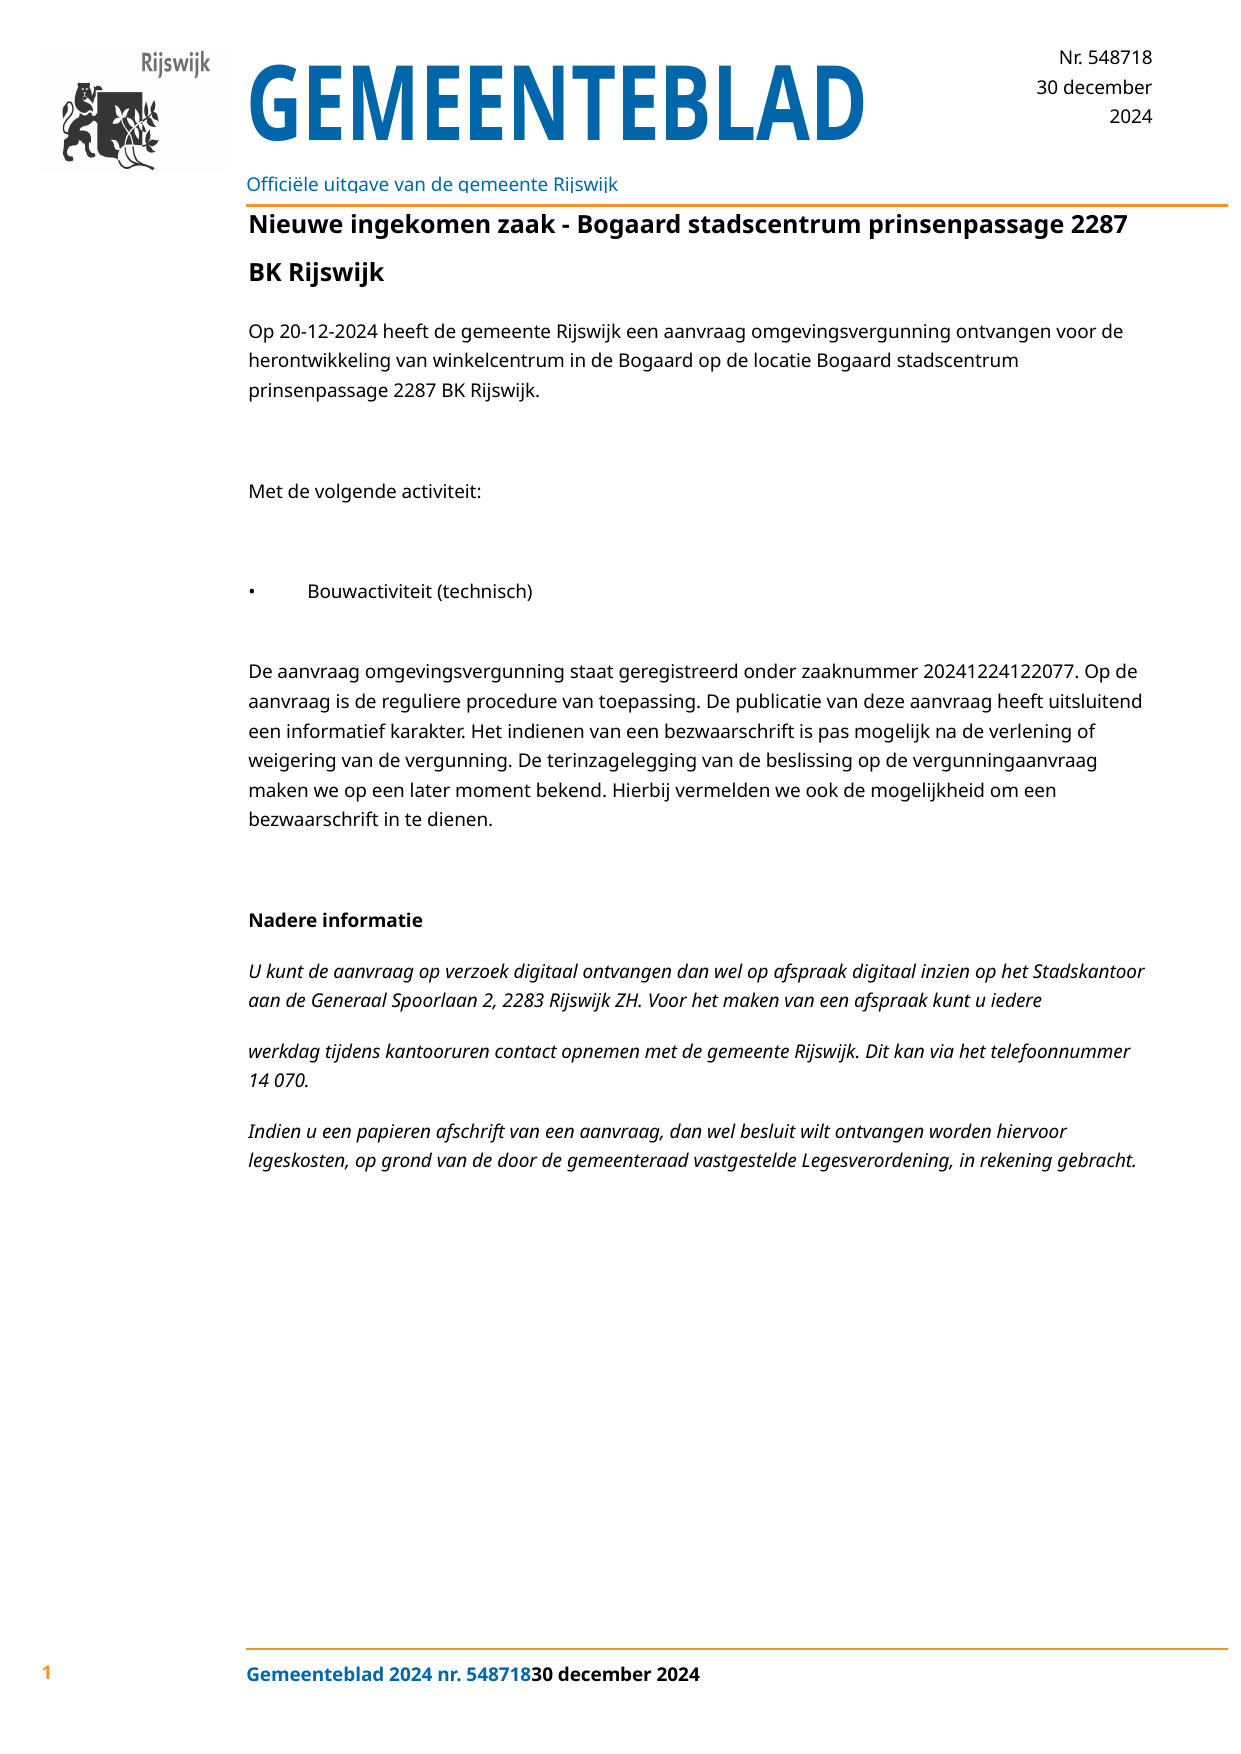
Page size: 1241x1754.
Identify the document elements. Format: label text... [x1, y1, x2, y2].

text Op 20-12-2024 heeft de gemeente Rijswijk een aanvraag omgevingsvergunning ontvangen voor de herontwikkeling van winkelcentrum in de Bogaard op de locatie Bogaard stadscentrum prinsenpassage 2287 BK Rijswijk. [248, 318, 1152, 403]
text Indien u een papieren afschrift van een aanvraag, dan wel besluit wilt ontvangen worden hiervoor legeskosten, op grond van de door de gemeenteraad vastgestelde Legesverordening, in rekening gebracht. [248, 1118, 1152, 1173]
text Nieuwe ingekomen zaak - Bogaard stadscentrum prinsenpassage 2287 BK Rijswijk [248, 207, 1152, 288]
list Bouwactiviteit (technisch) [248, 579, 1152, 604]
text Nadere informatie [248, 907, 1152, 933]
text U kunt de aanvraag op verzoek digitaal ontvangen dan wel op afspraak digitaal inzien op het Stadskantoor aan de Generaal Spoorlaan 2, 2283 Rijswijk ZH. Voor het maken van een afspraak kunt u iedere [248, 958, 1152, 1013]
picture [41, 47, 231, 172]
text De aanvraag omgevingsvergunning staat geregistreerd onder zaaknummer 20241224122077. Op de aanvraag is de reguliere procedure van toepassing. De publicatie van deze aanvraag heeft uitsluitend een informatief karakter. Het indienen van een bezwaarschrift is pas mogelijk na de verlening of weigering van de vergunning. De terinzagelegging van de beslissing op de vergunningaanvraag maken we op een later moment bekend. Hierbij vermelden we ook de mogelijkheid om een bezwaarschrift in te dienen. [248, 659, 1152, 832]
text Met de volgende activiteit: [248, 478, 1152, 504]
text werkdag tijdens kantooruren contact opnemen met de gemeente Rijswijk. Dit kan via het telefoonnummer 14 070. [248, 1038, 1152, 1093]
